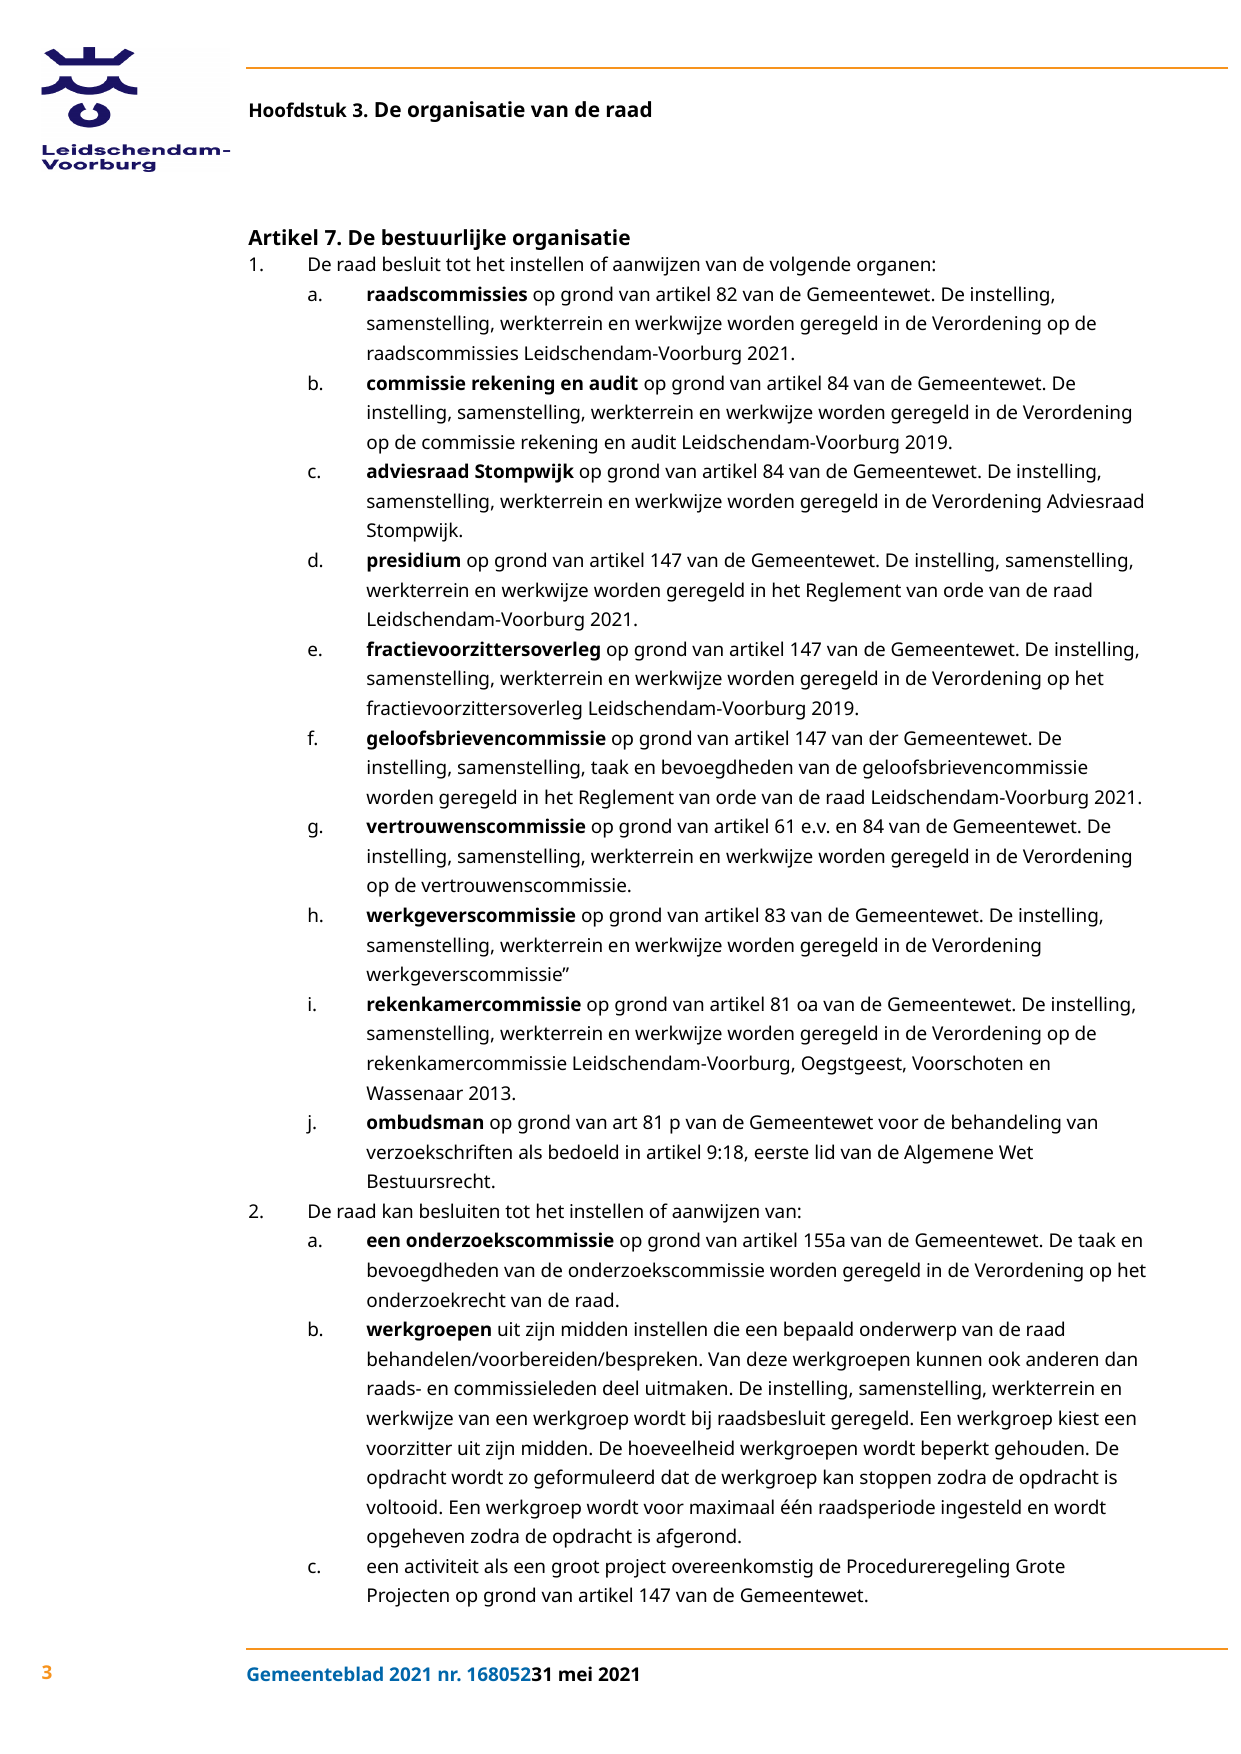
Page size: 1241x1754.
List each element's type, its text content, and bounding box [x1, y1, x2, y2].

picture [41, 47, 231, 172]
list rekenkamercommissie op grond van artikel 81 oa van de Gemeentewet. De instelling, samenstelling, werkterrein en werkwijze worden geregeld in de Verordening op de rekenkamercommissie Leidschendam-Voorburg, Oegstgeest, Voorschoten en Wassenaar 2013. [307, 991, 1152, 1105]
list fractievoorzittersoverleg op grond van artikel 147 van de Gemeentewet. De instelling, samenstelling, werkterrein en werkwijze worden geregeld in de Verordening op het fractievoorzittersoverleg Leidschendam-Voorburg 2019. [307, 636, 1152, 721]
text Artikel 7. De bestuurlijke organisatie [248, 223, 1152, 251]
list werkgeverscommissie op grond van artikel 83 van de Gemeentewet. De instelling, samenstelling, werkterrein en werkwijze worden geregeld in de Verordening werkgeverscommissie” [307, 902, 1152, 987]
list geloofsbrievencommissie op grond van artikel 147 van der Gemeentewet. De instelling, samenstelling, taak en bevoegdheden van de geloofsbrievencommissie worden geregeld in het Reglement van orde van de raad Leidschendam-Voorburg 2021. [307, 725, 1152, 809]
list raadscommissies op grond van artikel 82 van de Gemeentewet. De instelling, samenstelling, werkterrein en werkwijze worden geregeld in de Verordening op de raadscommissies Leidschendam-Voorburg 2021. [307, 281, 1152, 366]
list adviesraad Stompwijk op grond van artikel 84 van de Gemeentewet. De instelling, samenstelling, werkterrein en werkwijze worden geregeld in de Verordening Adviesraad Stompwijk. [307, 458, 1152, 543]
list een activiteit als een groot project overeenkomstig de Procedureregeling Grote Projecten op grond van artikel 147 van de Gemeentewet. [307, 1553, 1152, 1608]
list werkgroepen uit zijn midden instellen die een bepaald onderwerp van de raad behandelen/voorbereiden/bespreken. Van deze werkgroepen kunnen ook anderen dan raads- en commissieleden deel uitmaken. De instelling, samenstelling, werkterrein en werkwijze van een werkgroep wordt bij raadsbesluit geregeld. Een werkgroep kiest een voorzitter uit zijn midden. De hoeveelheid werkgroepen wordt beperkt gehouden. De opdracht wordt zo geformuleerd dat de werkgroep kan stoppen zodra de opdracht is voltooid. Een werkgroep wordt voor maximaal één raadsperiode ingesteld en wordt opgeheven zodra de opdracht is afgerond. [307, 1316, 1152, 1549]
text Hoofdstuk 3. De organisatie van de raad [248, 95, 1152, 123]
list een onderzoekscommissie op grond van artikel 155a van de Gemeentewet. De taak en bevoegdheden van de onderzoekscommissie worden geregeld in de Verordening op het onderzoekrecht van de raad. [307, 1228, 1152, 1312]
list ombudsman op grond van art 81 p van de Gemeentewet voor de behandeling van verzoekschriften als bedoeld in artikel 9:18, eerste lid van de Algemene Wet Bestuursrecht. [307, 1109, 1152, 1194]
list commissie rekening en audit op grond van artikel 84 van de Gemeentewet. De instelling, samenstelling, werkterrein en werkwijze worden geregeld in de Verordening op de commissie rekening en audit Leidschendam-Voorburg 2019. [307, 370, 1152, 454]
list De raad besluit tot het instellen of aanwijzen van de volgende organen: [248, 251, 1152, 277]
list vertrouwenscommissie op grond van artikel 61 e.v. en 84 van de Gemeentewet. De instelling, samenstelling, werkterrein en werkwijze worden geregeld in de Verordening op de vertrouwenscommissie. [307, 813, 1152, 898]
list presidium op grond van artikel 147 van de Gemeentewet. De instelling, samenstelling, werkterrein en werkwijze worden geregeld in het Reglement van orde van de raad Leidschendam-Voorburg 2021. [307, 547, 1152, 632]
list De raad kan besluiten tot het instellen of aanwijzen van: [248, 1198, 1152, 1224]
